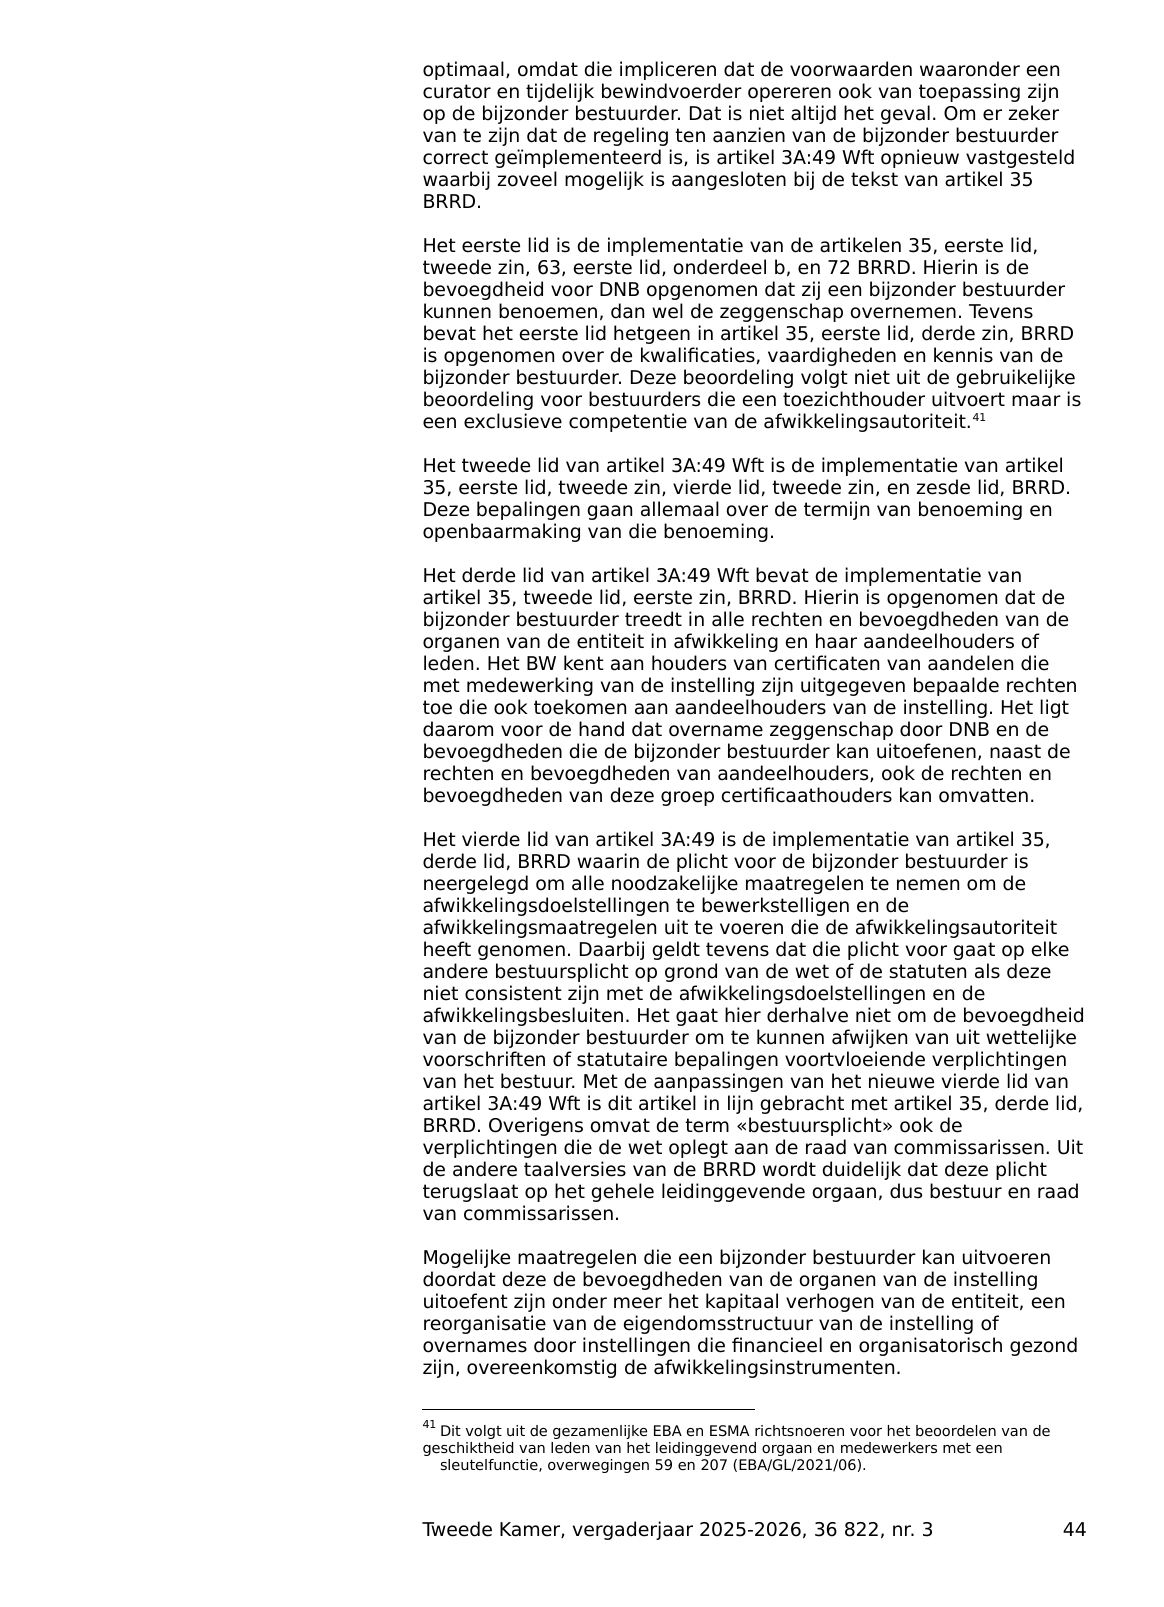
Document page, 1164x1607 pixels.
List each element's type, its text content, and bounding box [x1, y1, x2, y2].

text Het tweede lid van artikel 3A:49 Wft is de implementatie van artikel 35, eerste lid, tweede zin, vierde lid, tweede zin, en zesde lid, BRRD. Deze bepalingen gaan allemaal over de termijn van benoeming en openbaarmaking van die benoeming. [422, 455, 1087, 543]
text Het derde lid van artikel 3A:49 Wft bevat de implementatie van artikel 35, tweede lid, eerste zin, BRRD. Hierin is opgenomen dat de bijzonder bestuurder treedt in alle rechten en bevoegdheden van de organen van de entiteit in afwikkeling en haar aandeelhouders of leden. Het BW kent aan houders van certificaten van aandelen die met medewerking van de instelling zijn uitgegeven bepaalde rechten toe die ook toekomen aan aandeelhouders van de instelling. Het ligt daarom voor de hand dat overname zeggenschap door DNB en de bevoegdheden die de bijzonder bestuurder kan uitoefenen, naast de rechten en bevoegdheden van aandeelhouders, ook de rechten en bevoegdheden van deze groep certificaathouders kan omvatten. [422, 565, 1087, 807]
text optimaal, omdat die impliceren dat de voorwaarden waaronder een curator en tijdelijk bewindvoerder opereren ook van toepassing zijn op de bijzonder bestuurder. Dat is niet altijd het geval. Om er zeker van te zijn dat de regeling ten aanzien van de bijzonder bestuurder correct geïmplementeerd is, is artikel 3A:49 Wft opnieuw vastgesteld waarbij zoveel mogelijk is aangesloten bij de tekst van artikel 35 BRRD. [422, 59, 1087, 213]
text Het vierde lid van artikel 3A:49 is de implementatie van artikel 35, derde lid, BRRD waarin de plicht voor de bijzonder bestuurder is neergelegd om alle noodzakelijke maatregelen te nemen om de afwikkelingsdoelstellingen te bewerkstelligen en de afwikkelingsmaatregelen uit te voeren die de afwikkelingsautoriteit heeft genomen. Daarbij geldt tevens dat die plicht voor gaat op elke andere bestuursplicht op grond van de wet of de statuten als deze niet consistent zijn met de afwikkelingsdoelstellingen en de afwikkelingsbesluiten. Het gaat hier derhalve niet om de bevoegdheid van de bijzonder bestuurder om te kunnen afwijken van uit wettelijke voorschriften of statutaire bepalingen voortvloeiende verplichtingen van het bestuur. Met de aanpassingen van het nieuwe vierde lid van artikel 3A:49 Wft is dit artikel in lijn gebracht met artikel 35, derde lid, BRRD. Overigens omvat de term «bestuursplicht» ook de verplichtingen die de wet oplegt aan de raad van commissarissen. Uit de andere taalversies van de BRRD wordt duidelijk dat deze plicht terugslaat op het gehele leidinggevende orgaan, dus bestuur en raad van commissarissen. [422, 829, 1087, 1225]
text Dit volgt uit de gezamenlijke EBA en ESMA richtsnoeren voor het beoordelen van de [422, 1418, 1087, 1441]
text geschiktheid van leden van het leidinggevend orgaan en medewerkers met een sleutelfunctie, overwegingen 59 en 207 (EBA/GL/2021/06). [422, 1441, 1087, 1474]
text Mogelijke maatregelen die een bijzonder bestuurder kan uitvoeren doordat deze de bevoegdheden van de organen van de instelling uitoefent zijn onder meer het kapitaal verhogen van de entiteit, een reorganisatie van de eigendomsstructuur van de instelling of overnames door instellingen die financieel en organisatorisch gezond zijn, overeenkomstig de afwikkelingsinstrumenten. [422, 1247, 1087, 1379]
text Het eerste lid is de implementatie van de artikelen 35, eerste lid, tweede zin, 63, eerste lid, onderdeel b, en 72 BRRD. Hierin is de bevoegdheid voor DNB opgenomen dat zij een bijzonder bestuurder kunnen benoemen, dan wel de zeggenschap overnemen. Tevens bevat het eerste lid hetgeen in artikel 35, eerste lid, derde zin, BRRD is opgenomen over de kwalificaties, vaardigheden en kennis van de bijzonder bestuurder. Deze beoordeling volgt niet uit de gebruikelijke beoordeling voor bestuurders die een toezichthouder uitvoert maar is een exclusieve competentie van de afwikkelingsautoriteit. [422, 235, 1087, 433]
